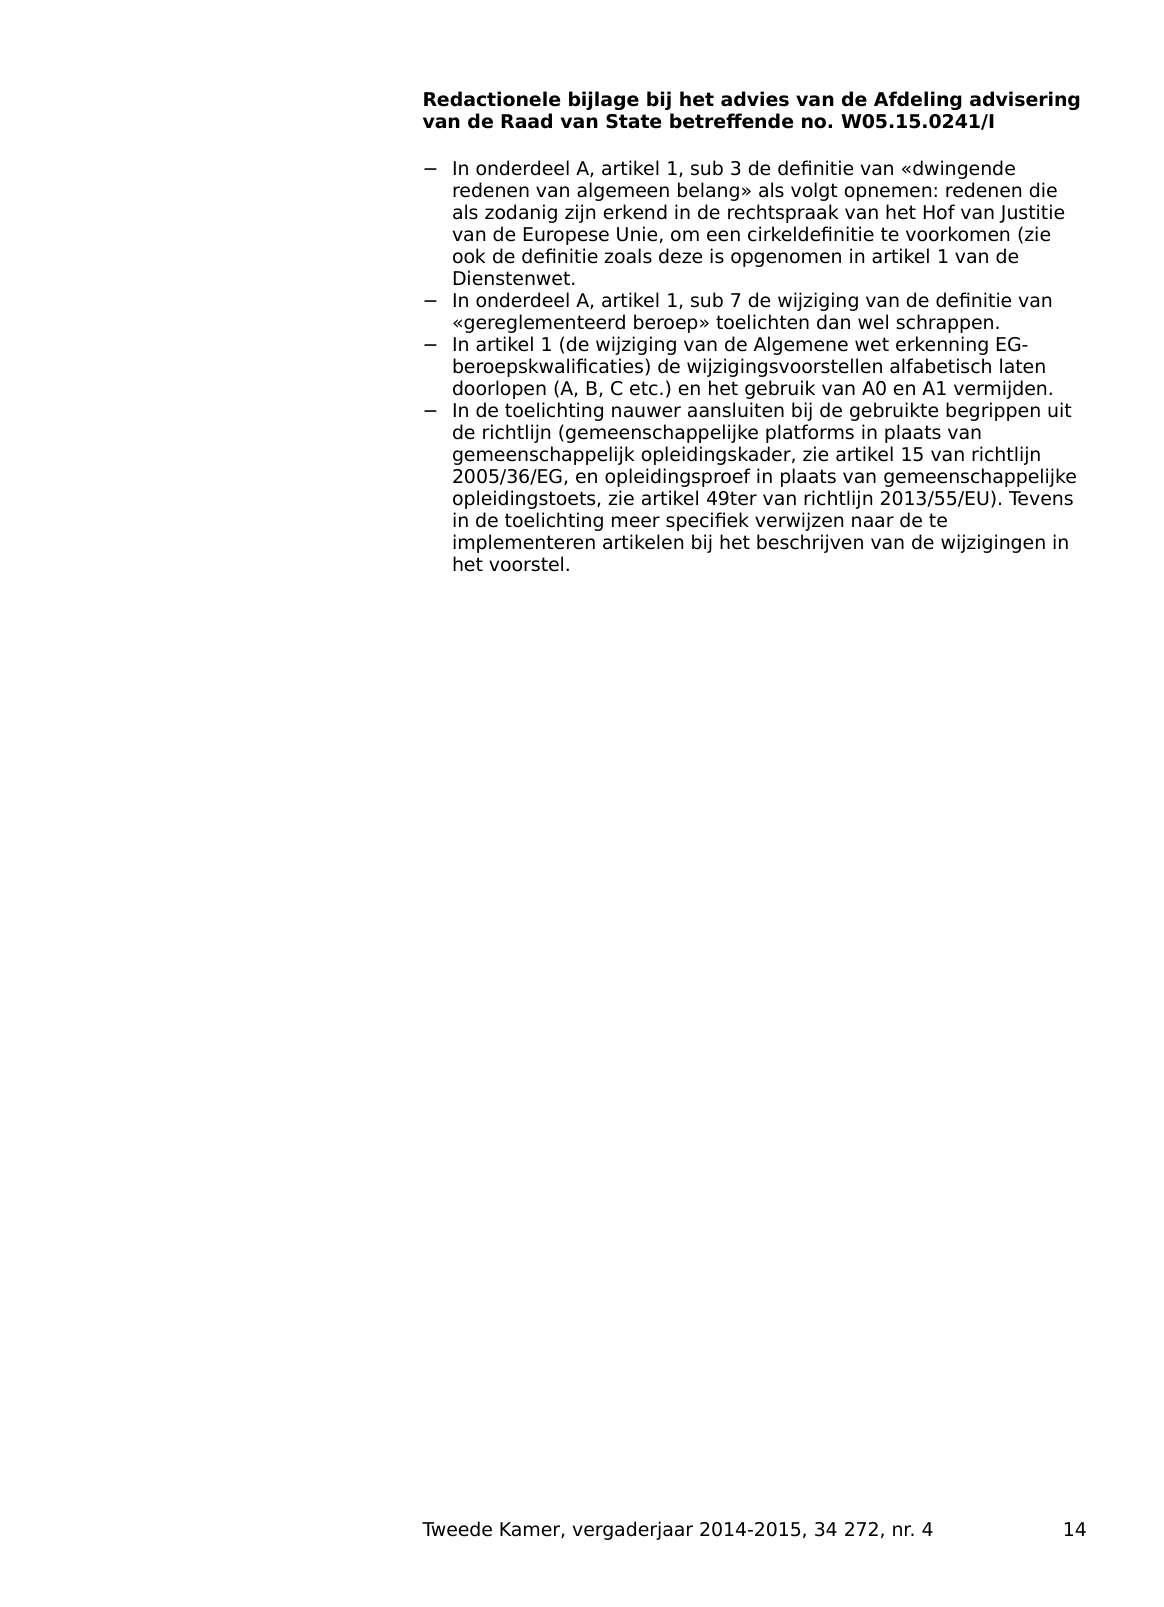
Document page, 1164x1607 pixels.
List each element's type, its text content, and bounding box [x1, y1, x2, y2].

subtitle Redactionele bijlage bij het advies van de Afdeling advisering van de Raad van State betreffende no. W05.15.0241/I [77, 89, 1087, 133]
text − In artikel 1 (de wijziging van de Algemene wet erkenning EG-beroepskwalificaties) de wijzigingsvoorstellen alfabetisch laten doorlopen (A, B, C etc.) en het gebruik van A0 en A1 vermijden. [422, 334, 1087, 400]
text − In onderdeel A, artikel 1, sub 7 de wijziging van de definitie van «gereglementeerd beroep» toelichten dan wel schrappen. [422, 290, 1087, 334]
text − In onderdeel A, artikel 1, sub 3 de definitie van «dwingende redenen van algemeen belang» als volgt opnemen: redenen die als zodanig zijn erkend in de rechtspraak van het Hof van Justitie van de Europese Unie, om een cirkeldefinitie te voorkomen (zie ook de definitie zoals deze is opgenomen in artikel 1 van de Dienstenwet. [422, 158, 1087, 290]
text − In de toelichting nauwer aansluiten bij de gebruikte begrippen uit de richtlijn (gemeenschappelijke platforms in plaats van gemeenschappelijk opleidingskader, zie artikel 15 van richtlijn 2005/36/EG, en opleidingsproef in plaats van gemeenschappelijke opleidingstoets, zie artikel 49ter van richtlijn 2013/55/EU). Tevens in de toelichting meer specifiek verwijzen naar de te implementeren artikelen bij het beschrijven van de wijzigingen in het voorstel. [422, 400, 1087, 576]
